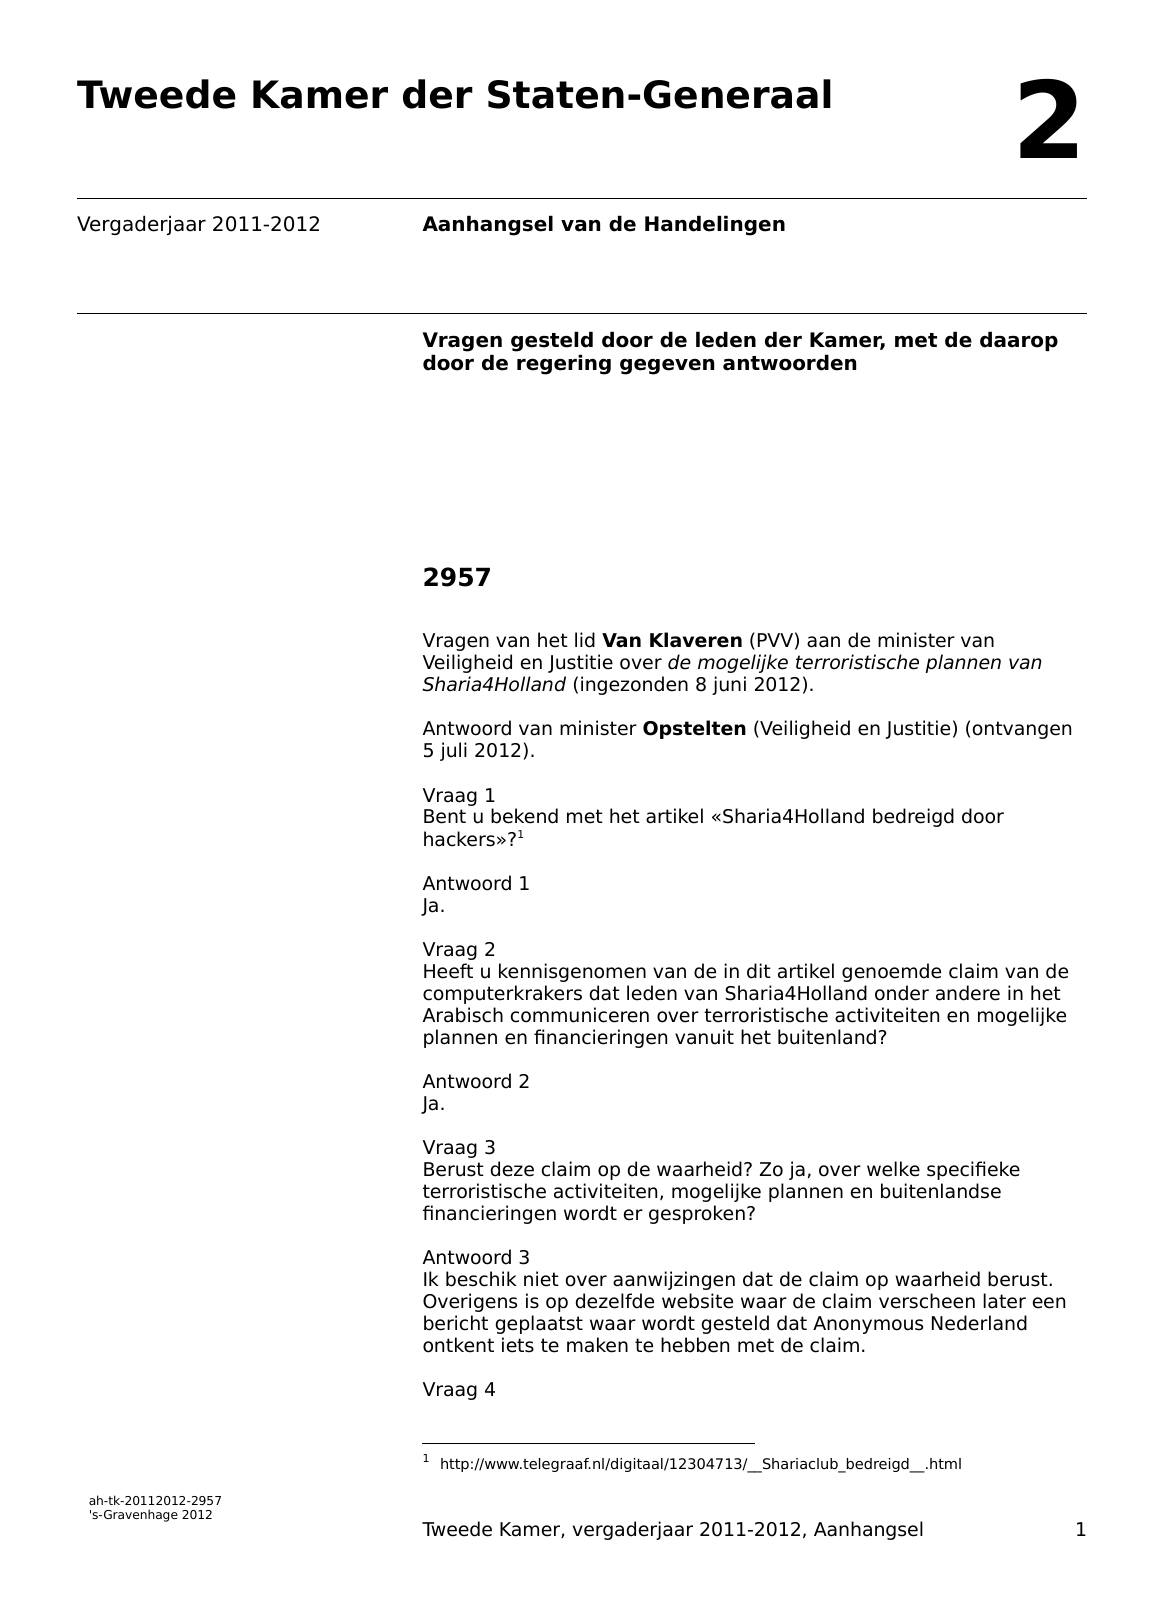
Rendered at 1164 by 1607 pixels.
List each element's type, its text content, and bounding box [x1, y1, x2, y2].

text Antwoord 3 [422, 1247, 1087, 1269]
text Antwoord van minister Opstelten (Veiligheid en Justitie) (ontvangen 5 juli 2012). [422, 718, 1087, 762]
text Ja. [422, 1093, 1087, 1115]
text Vraag 2 [422, 939, 1087, 961]
text Vragen van het lid Van Klaveren (PVV) aan de minister van Veiligheid en Justitie over de mogelijke terroristische plannen van Sharia4Holland (ingezonden 8 juni 2012). [422, 630, 1087, 696]
table_cell [77, 314, 422, 375]
text Bent u bekend met het artikel «Sharia4Holland bedreigd door hackers»? [422, 806, 1087, 850]
text 's-Gravenhage 2012 [88, 1508, 323, 1522]
table_header 2 [886, 59, 1087, 198]
text Vraag 1 [422, 784, 1087, 806]
text ah-tk-20112012-2957 [88, 1494, 323, 1508]
table_cell Vragen gesteld door de leden der Kamer, met de daarop door de regering gegeven antwoorden [422, 314, 1087, 375]
text Vraag 3 [422, 1137, 1087, 1159]
text Ja. [422, 894, 1087, 917]
text Ik beschik niet over aanwijzingen dat de claim op waarheid berust. Overigens is op dezelfde website waar de claim verscheen later een bericht geplaatst waar wordt gesteld dat Anonymous Nederland ontkent iets te maken te hebben met de claim. [422, 1269, 1087, 1357]
table_header Tweede Kamer der Staten-Generaal [77, 59, 886, 198]
table_cell Vergaderjaar 2011-2012 [77, 199, 422, 313]
text Heeft u kennisgenomen van de in dit artikel genoemde claim van de computerkrakers dat leden van Sharia4Holland onder andere in het Arabisch communiceren over terroristische activiteiten en mogelijke plannen en financieringen vanuit het buitenland? [422, 961, 1087, 1049]
text Antwoord 2 [422, 1071, 1087, 1093]
table_cell Aanhangsel van de Handelingen [422, 199, 1087, 313]
text Antwoord 1 [422, 873, 1087, 894]
text Vraag 4 [422, 1379, 1087, 1401]
text 2957 [422, 563, 1087, 592]
text Berust deze claim op de waarheid? Zo ja, over welke specifieke terroristische activiteiten, mogelijke plannen en buitenlandse financieringen wordt er gesproken? [422, 1159, 1087, 1225]
text http://www.telegraaf.nl/digitaal/12304713/__Shariaclub_bedreigd__.html [422, 1452, 1087, 1474]
